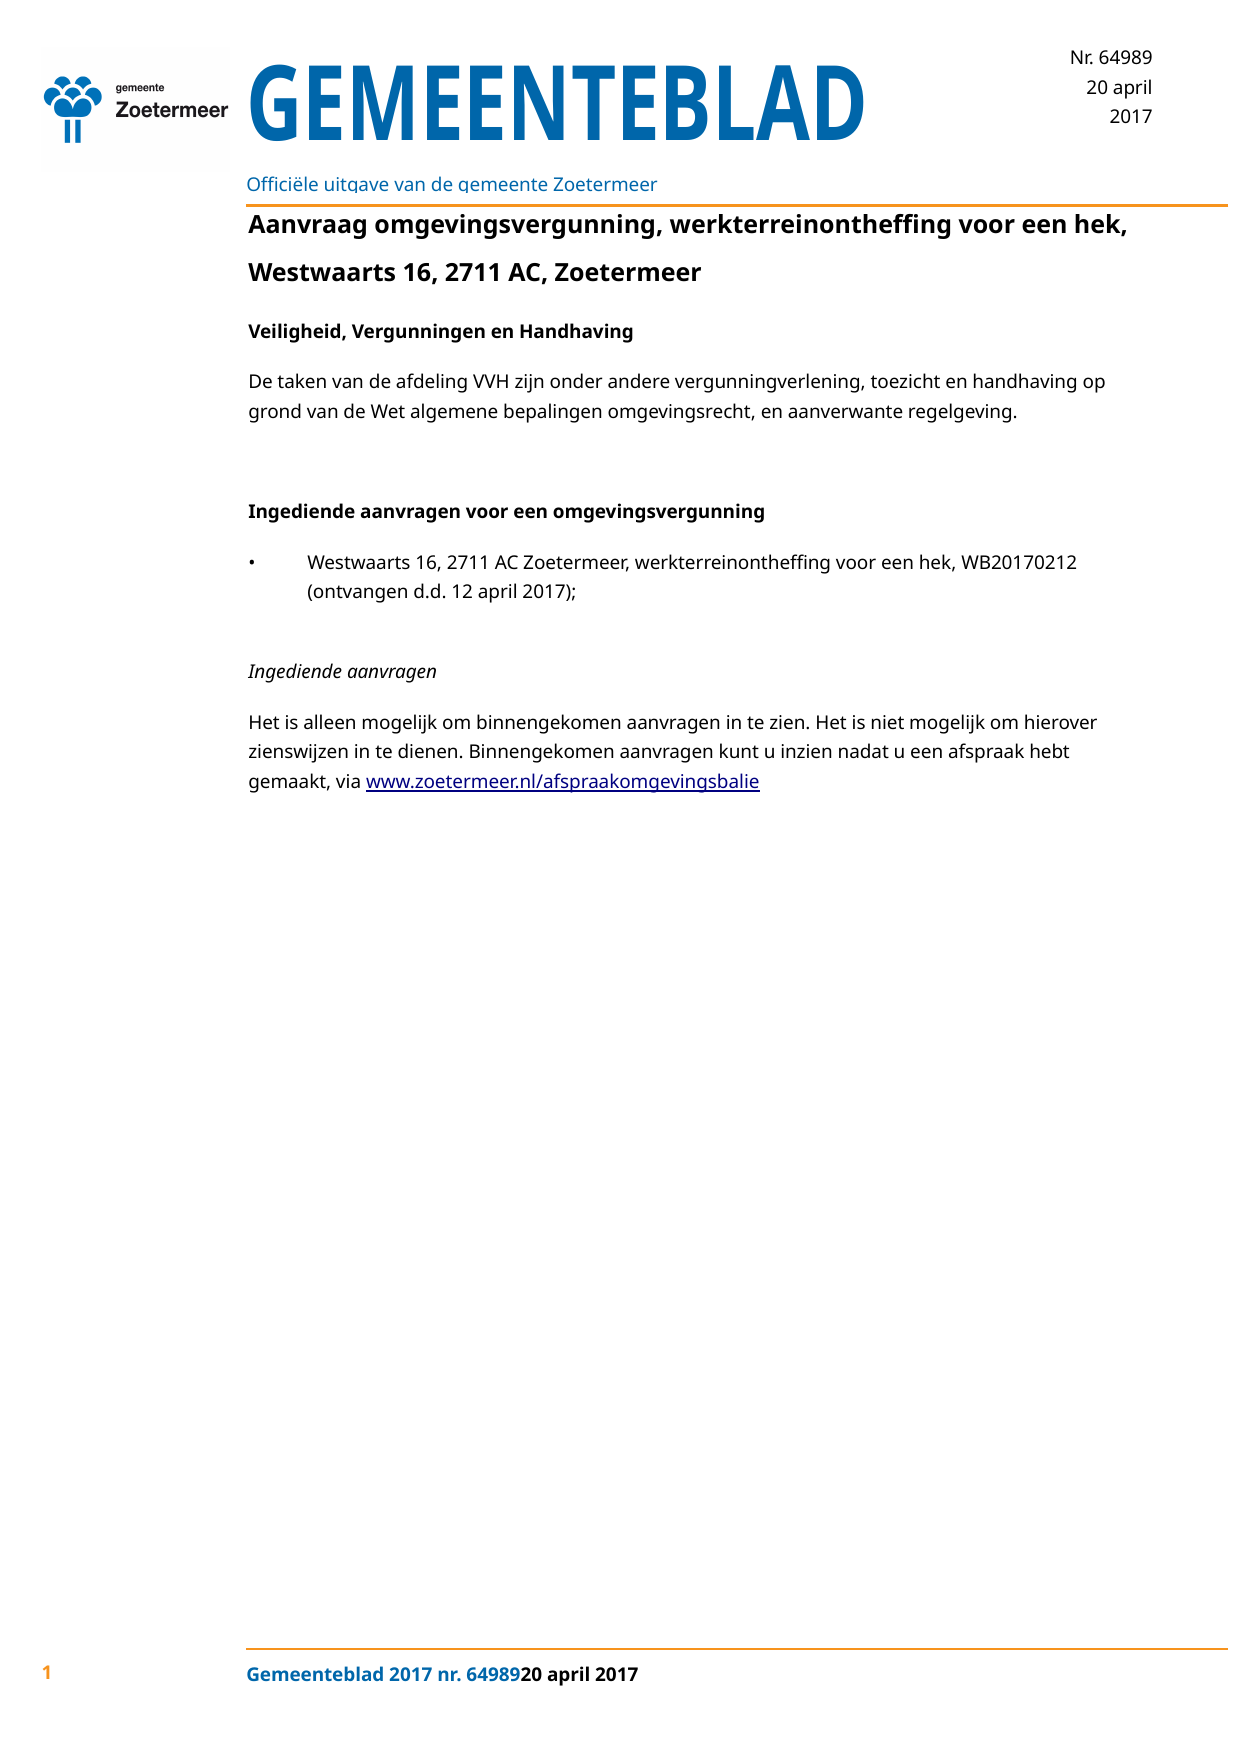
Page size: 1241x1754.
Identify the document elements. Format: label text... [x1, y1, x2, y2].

text Ingediende aanvragen [248, 659, 1152, 684]
text Veiligheid, Vergunningen en Handhaving [248, 318, 1152, 344]
list Westwaarts 16, 2711 AC Zoetermeer, werkterreinontheffing voor een hek, WB20170212 (ontvangen d.d. 12 april 2017); [248, 549, 1152, 604]
picture [41, 47, 231, 172]
text De taken van de afdeling VVH zijn onder andere vergunningverlening, toezicht en handhaving op grond van de Wet algemene bepalingen omgevingsrecht, en aanverwante regelgeving. [248, 368, 1152, 424]
text Het is alleen mogelijk om binnengekomen aanvragen in te zien. Het is niet mogelijk om hierover zienswijzen in te dienen. Binnengekomen aanvragen kunt u inzien nadat u een afspraak hebt gemaakt, via www.zoetermeer.nl/afspraakomgevingsbalie [248, 709, 1152, 794]
text Ingediende aanvragen voor een omgevingsvergunning [248, 499, 1152, 524]
text Aanvraag omgevingsvergunning, werkterreinontheffing voor een hek, Westwaarts 16, 2711 AC, Zoetermeer [248, 207, 1152, 288]
